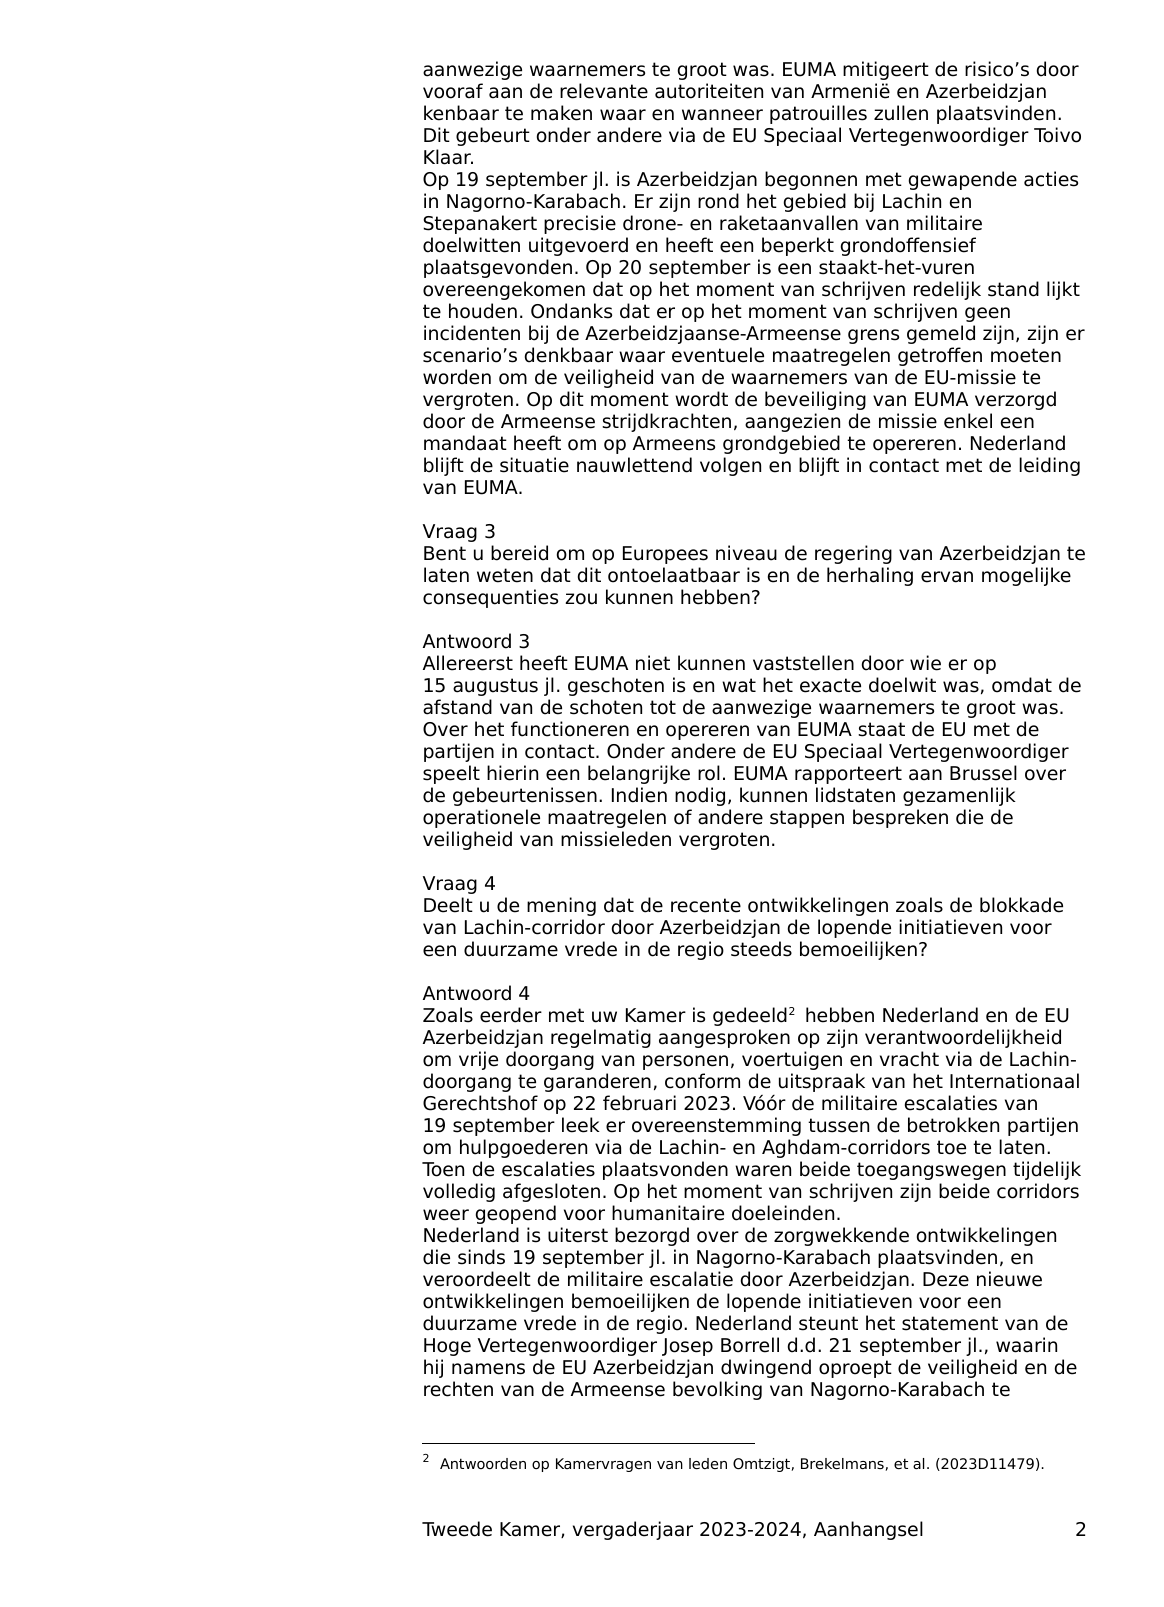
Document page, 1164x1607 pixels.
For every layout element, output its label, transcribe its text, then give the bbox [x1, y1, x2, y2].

text Zoals eerder met uw Kamer is gedeeld hebben Nederland en de EU Azerbeidzjan regelmatig aangesproken op zijn verantwoordelijkheid om vrije doorgang van personen, voertuigen en vracht via de Lachin-doorgang te garanderen, conform de uitspraak van het Internationaal Gerechtshof op 22 februari 2023. Vóór de militaire escalaties van 19 september leek er overeenstemming tussen de betrokken partijen om hulpgoederen via de Lachin- en Aghdam-corridors toe te laten. Toen de escalaties plaatsvonden waren beide toegangswegen tijdelijk volledig afgesloten. Op het moment van schrijven zijn beide corridors weer geopend voor humanitaire doeleinden. [422, 1005, 1087, 1225]
text Antwoord 3 [422, 631, 1087, 653]
text Allereerst heeft EUMA niet kunnen vaststellen door wie er op 15 augustus jl. geschoten is en wat het exacte doelwit was, omdat de afstand van de schoten tot de aanwezige waarnemers te groot was. Over het functioneren en opereren van EUMA staat de EU met de partijen in contact. Onder andere de EU Speciaal Vertegenwoordiger speelt hierin een belangrijke rol. EUMA rapporteert aan Brussel over de gebeurtenissen. Indien nodig, kunnen lidstaten gezamenlijk operationele maatregelen of andere stappen bespreken die de veiligheid van missieleden vergroten. [422, 653, 1087, 851]
text Deelt u de mening dat de recente ontwikkelingen zoals de blokkade van Lachin-corridor door Azerbeidzjan de lopende initiatieven voor een duurzame vrede in de regio steeds bemoeilijken? [422, 895, 1087, 961]
text Op 19 september jl. is Azerbeidzjan begonnen met gewapende acties in Nagorno-Karabach. Er zijn rond het gebied bij Lachin en Stepanakert precisie drone- en raketaanvallen van militaire doelwitten uitgevoerd en heeft een beperkt grondoffensief plaatsgevonden. Op 20 september is een staakt-het-vuren overeengekomen dat op het moment van schrijven redelijk stand lijkt te houden. Ondanks dat er op het moment van schrijven geen incidenten bij de Azerbeidzjaanse-Armeense grens gemeld zijn, zijn er scenario’s denkbaar waar eventuele maatregelen getroffen moeten worden om de veiligheid van de waarnemers van de EU-missie te vergroten. Op dit moment wordt de beveiliging van EUMA verzorgd door de Armeense strijdkrachten, aangezien de missie enkel een mandaat heeft om op Armeens grondgebied te opereren. Nederland blijft de situatie nauwlettend volgen en blijft in contact met de leiding van EUMA. [422, 169, 1087, 499]
text Vraag 4 [422, 873, 1087, 895]
text Antwoorden op Kamervragen van leden Omtzigt, Brekelmans, et al. (2023D11479). [422, 1452, 1087, 1474]
text Vraag 3 [422, 521, 1087, 543]
text Nederland is uiterst bezorgd over de zorgwekkende ontwikkelingen die sinds 19 september jl. in Nagorno-Karabach plaatsvinden, en veroordeelt de militaire escalatie door Azerbeidzjan. Deze nieuwe ontwikkelingen bemoeilijken de lopende initiatieven voor een duurzame vrede in de regio. Nederland steunt het statement van de Hoge Vertegenwoordiger Josep Borrell d.d. 21 september jl., waarin hij namens de EU Azerbeidzjan dwingend oproept de veiligheid en de rechten van de Armeense bevolking van Nagorno-Karabach te [422, 1225, 1087, 1401]
text Antwoord 4 [422, 983, 1087, 1005]
text aanwezige waarnemers te groot was. EUMA mitigeert de risico’s door vooraf aan de relevante autoriteiten van Armenië en Azerbeidzjan kenbaar te maken waar en wanneer patrouilles zullen plaatsvinden. Dit gebeurt onder andere via de EU Speciaal Vertegenwoordiger Toivo Klaar. [422, 59, 1087, 169]
text Bent u bereid om op Europees niveau de regering van Azerbeidzjan te laten weten dat dit ontoelaatbaar is en de herhaling ervan mogelijke consequenties zou kunnen hebben? [422, 543, 1087, 609]
